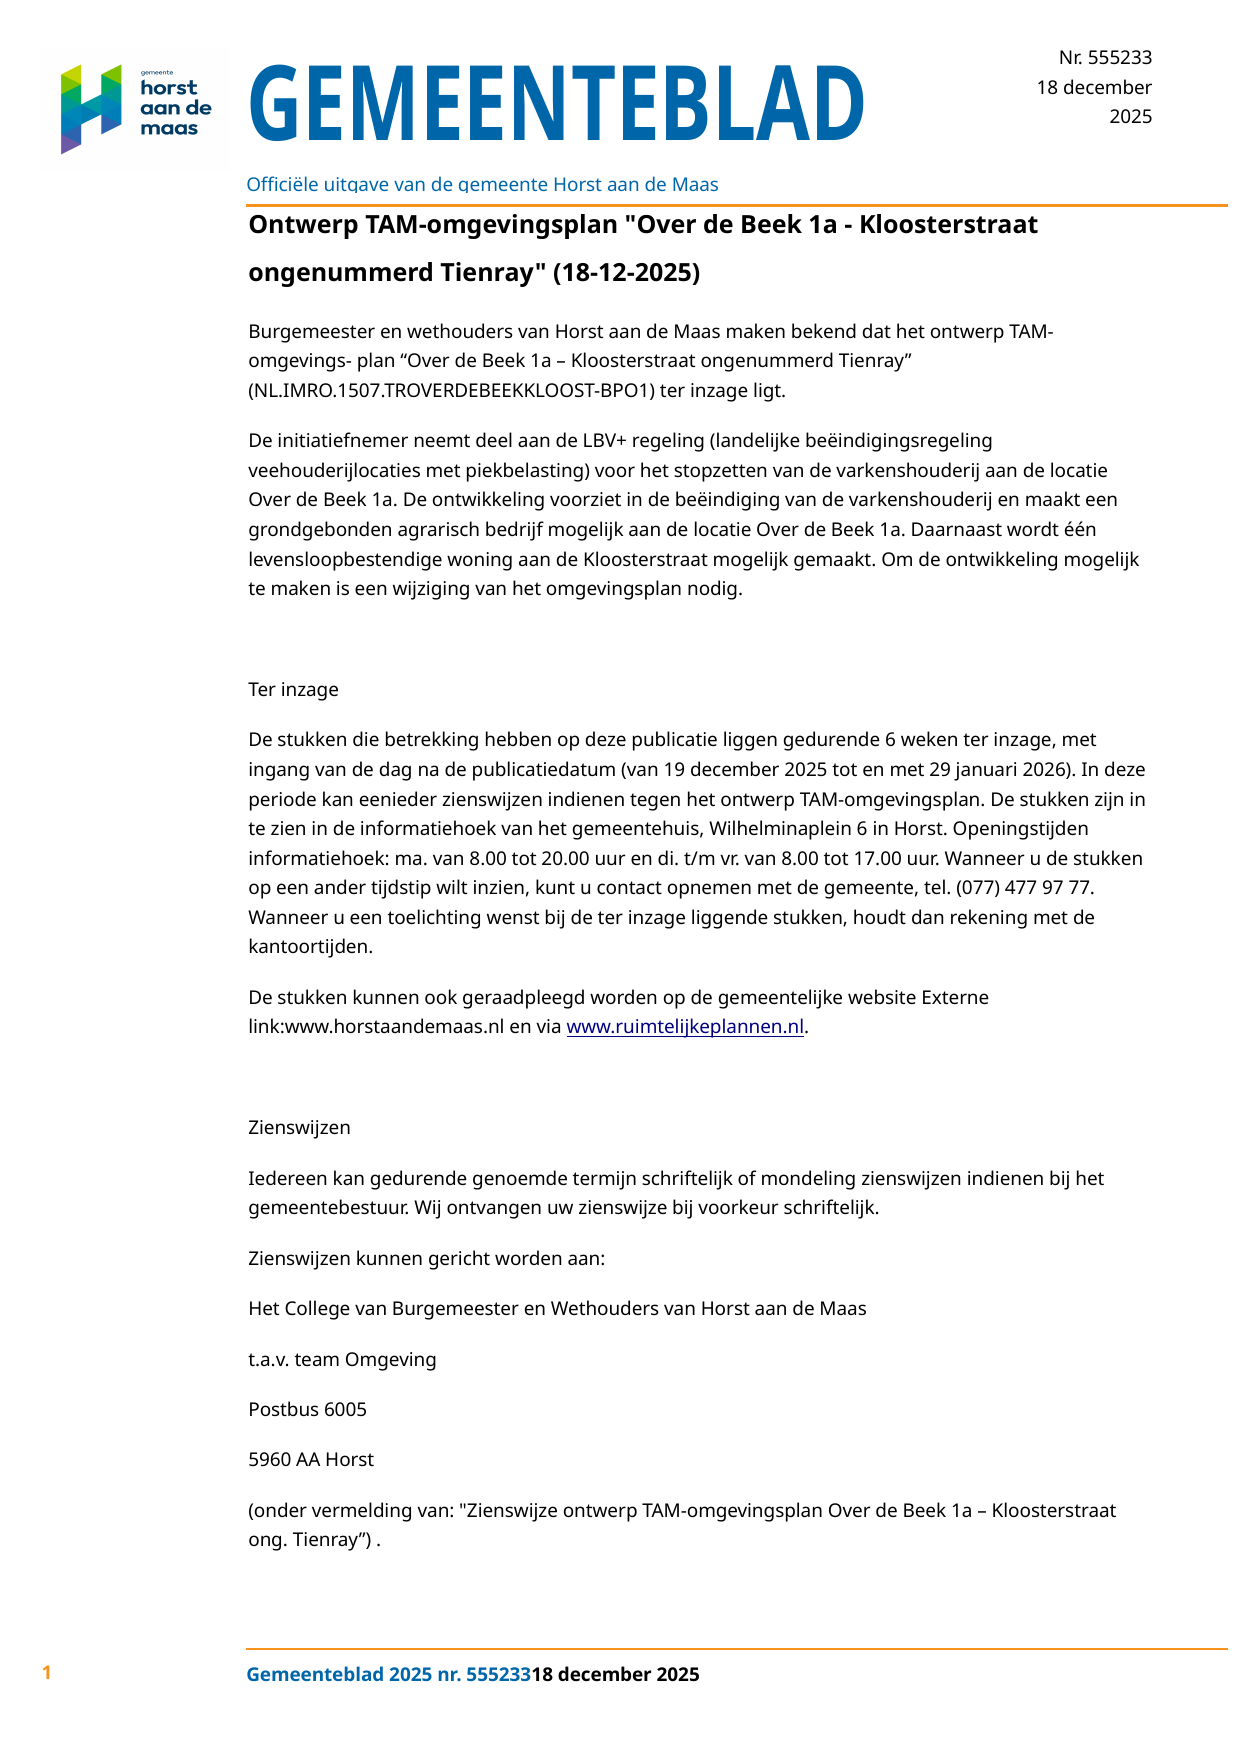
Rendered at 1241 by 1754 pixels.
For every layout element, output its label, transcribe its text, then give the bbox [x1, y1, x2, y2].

text De stukken die betrekking hebben op deze publicatie liggen gedurende 6 weken ter inzage, met ingang van de dag na de publicatiedatum (van 19 december 2025 tot en met 29 januari 2026). In deze periode kan eenieder zienswijzen indienen tegen het ontwerp TAM-omgevingsplan. De stukken zijn in te zien in de informatiehoek van het gemeentehuis, Wilhelminaplein 6 in Horst. Openingstijden informatiehoek: ma. van 8.00 tot 20.00 uur en di. t/m vr. van 8.00 tot 17.00 uur. Wanneer u de stukken op een ander tijdstip wilt inzien, kunt u contact opnemen met de gemeente, tel. (077) 477 97 77. Wanneer u een toelichting wenst bij de ter inzage liggende stukken, houdt dan rekening met de kantoortijden. [248, 727, 1152, 959]
text (onder vermelding van: "Zienswijze ontwerp TAM-omgevingsplan Over de Beek 1a – Kloosterstraat ong. Tienray”) . [248, 1497, 1152, 1552]
picture [41, 47, 231, 172]
text Ontwerp TAM-omgevingsplan "Over de Beek 1a - Kloosterstraat ongenummerd Tienray" (18-12-2025) [248, 207, 1152, 288]
text De initiatiefnemer neemt deel aan de LBV+ regeling (landelijke beëindigingsregeling veehouderijlocaties met piekbelasting) voor het stopzetten van de varkenshouderij aan de locatie Over de Beek 1a. De ontwikkeling voorziet in de beëindiging van de varkenshouderij en maakt een grondgebonden agrarisch bedrijf mogelijk aan de locatie Over de Beek 1a. Daarnaast wordt één levensloopbestendige woning aan de Kloosterstraat mogelijk gemaakt. Om de ontwikkeling mogelijk te maken is een wijziging van het omgevingsplan nodig. [248, 427, 1152, 601]
text Iedereen kan gedurende genoemde termijn schriftelijk of mondeling zienswijzen indienen bij het gemeentebestuur. Wij ontvangen uw zienswijze bij voorkeur schriftelijk. [248, 1165, 1152, 1220]
text t.a.v. team Omgeving [248, 1346, 1152, 1372]
text Burgemeester en wethouders van Horst aan de Maas maken bekend dat het ontwerp TAM-omgevings- plan “Over de Beek 1a – Kloosterstraat ongenummerd Tienray” (NL.IMRO.1507.TROVERDEBEEKKLOOST-BPO1) ter inzage ligt. [248, 318, 1152, 403]
text 5960 AA Horst [248, 1447, 1152, 1472]
text De stukken kunnen ook geraadpleegd worden op de gemeentelijke website Externe link:www.horstaandemaas.nl en via www.ruimtelijkeplannen.nl. [248, 984, 1152, 1039]
text Postbus 6005 [248, 1396, 1152, 1422]
text Ter inzage [248, 676, 1152, 702]
text Zienswijzen kunnen gericht worden aan: [248, 1245, 1152, 1271]
text Zienswijzen [248, 1114, 1152, 1140]
text Het College van Burgemeester en Wethouders van Horst aan de Maas [248, 1295, 1152, 1321]
